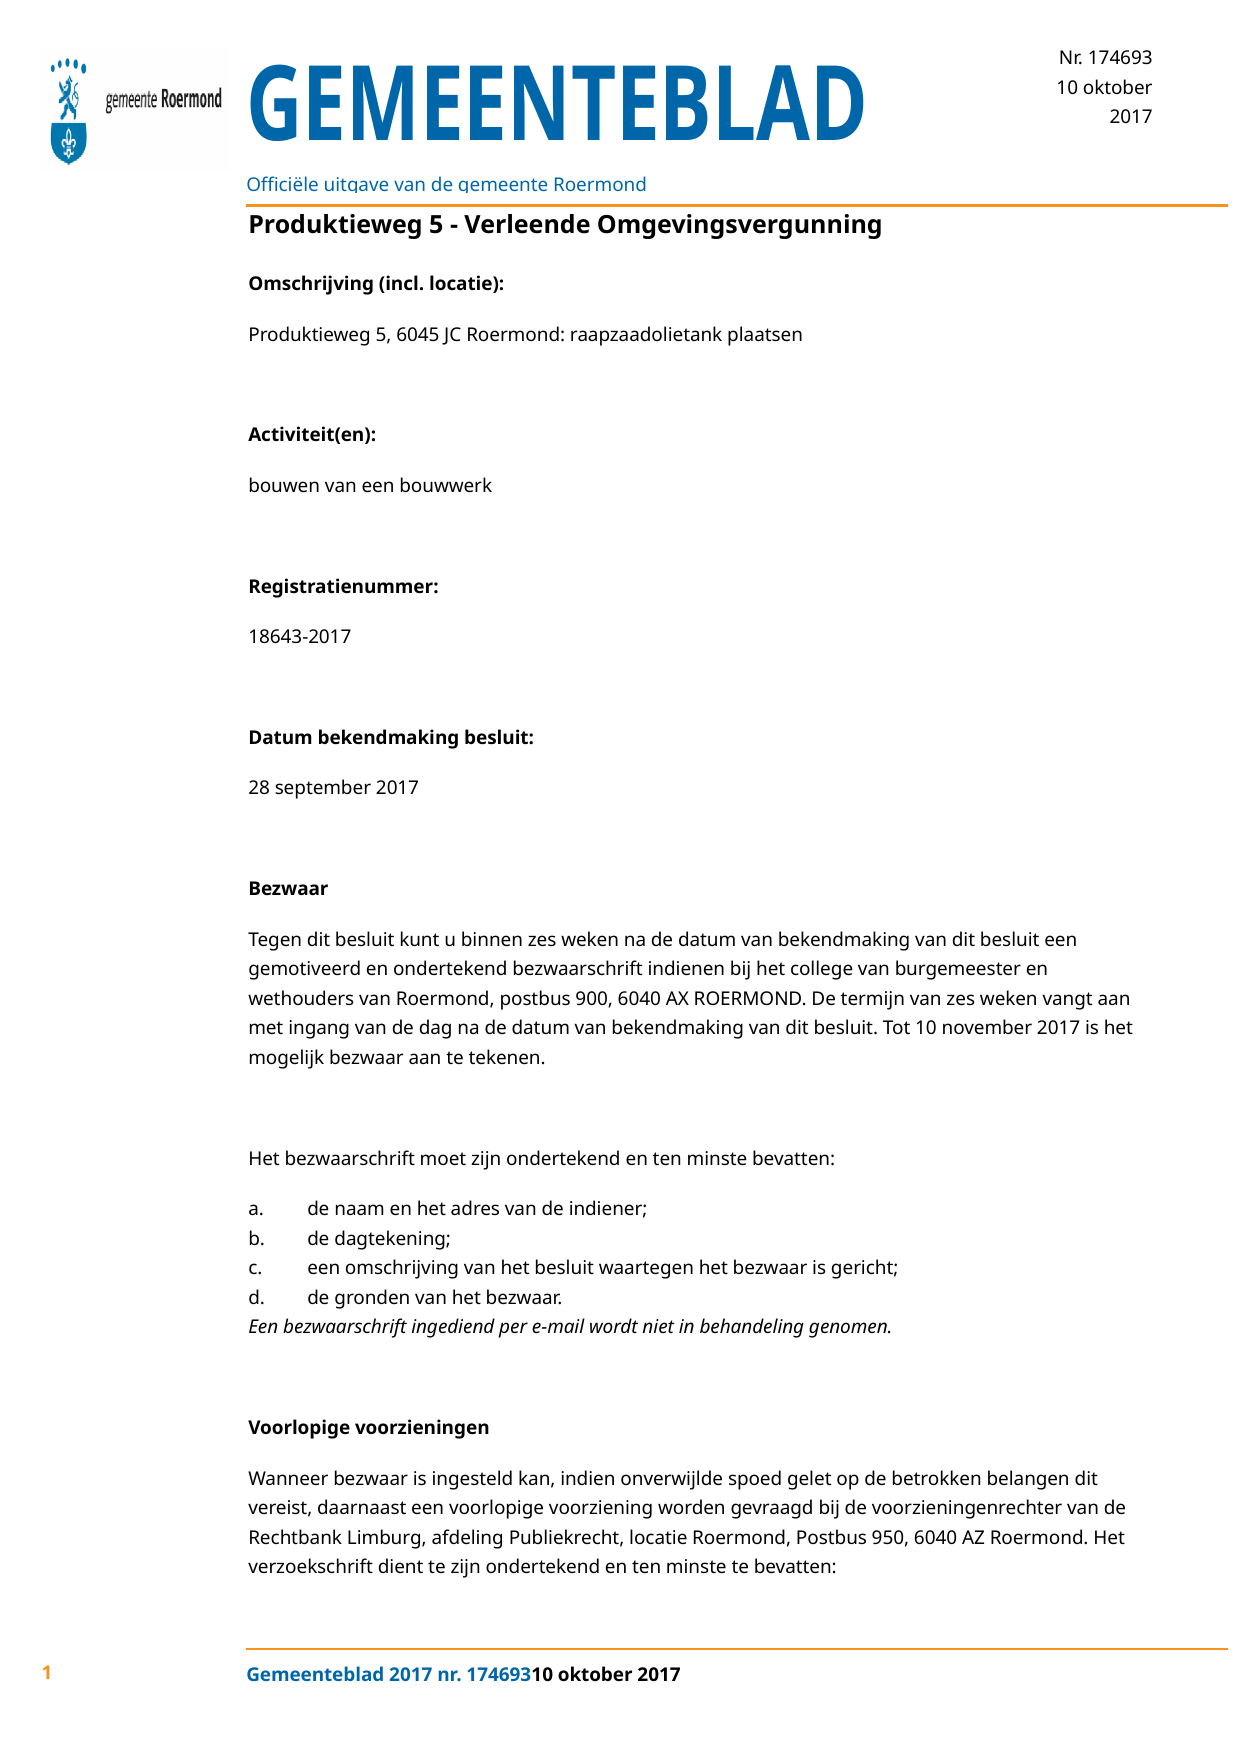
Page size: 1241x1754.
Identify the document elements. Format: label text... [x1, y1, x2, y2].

list een omschrijving van het besluit waartegen het bezwaar is gericht; [248, 1254, 1152, 1280]
text Tegen dit besluit kunt u binnen zes weken na de datum van bekendmaking van dit besluit een gemotiveerd en ondertekend bezwaarschrift indienen bij het college van burgemeester en wethouders van Roermond, postbus 900, 6040 AX ROERMOND. De termijn van zes weken vangt aan met ingang van de dag na de datum van bekendmaking van dit besluit. Tot 10 november 2017 is het mogelijk bezwaar aan te tekenen. [248, 926, 1152, 1070]
text Registratienummer: [248, 573, 1152, 598]
list de gronden van het bezwaar. [248, 1284, 1152, 1310]
text Wanneer bezwaar is ingesteld kan, indien onverwijlde spoed gelet op de betrokken belangen dit vereist, daarnaast een voorlopige voorziening worden gevraagd bij de voorzieningenrechter van de Rechtbank Limburg, afdeling Publiekrecht, locatie Roermond, Postbus 950, 6040 AZ Roermond. Het verzoekschrift dient te zijn ondertekend en ten minste te bevatten: [248, 1465, 1152, 1579]
text Bezwaar [248, 875, 1152, 901]
text 18643-2017 [248, 623, 1152, 649]
text Produktieweg 5 - Verleende Omgevingsvergunning [248, 207, 1152, 241]
list de naam en het adres van de indiener; [248, 1195, 1152, 1221]
picture [41, 47, 231, 172]
text Omschrijving (incl. locatie): [248, 270, 1152, 296]
text 28 september 2017 [248, 774, 1152, 800]
text Produktieweg 5, 6045 JC Roermond: raapzaadolietank plaatsen [248, 321, 1152, 346]
text Een bezwaarschrift ingediend per e-mail wordt niet in behandeling genomen. [248, 1314, 1152, 1339]
list de dagtekening; [248, 1225, 1152, 1251]
text Voorlopige voorzieningen [248, 1414, 1152, 1440]
text Het bezwaarschrift moet zijn ondertekend en ten minste bevatten: [248, 1145, 1152, 1171]
text Activiteit(en): [248, 422, 1152, 447]
text Datum bekendmaking besluit: [248, 724, 1152, 750]
text bouwen van een bouwwerk [248, 472, 1152, 498]
